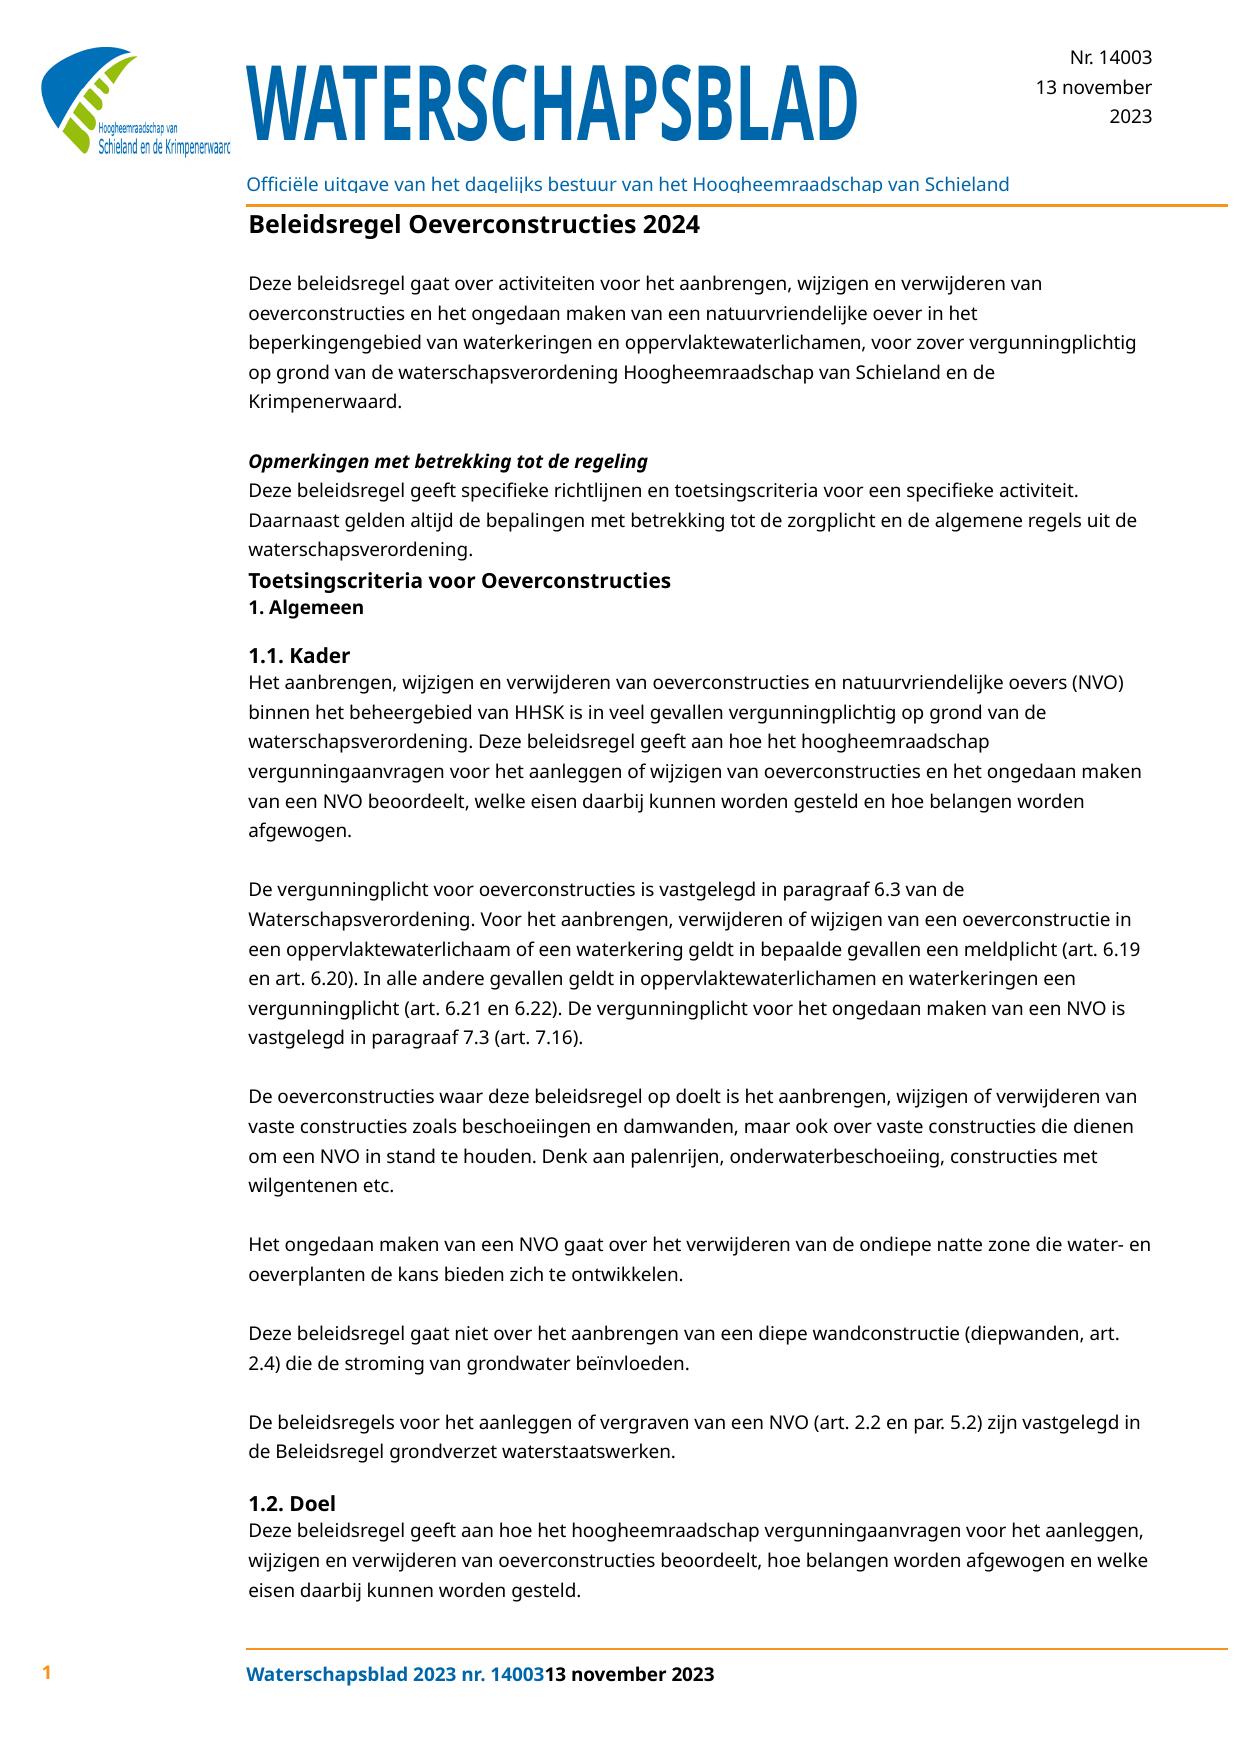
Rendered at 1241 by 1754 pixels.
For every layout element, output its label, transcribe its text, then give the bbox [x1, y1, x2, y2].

text De vergunningplicht voor oeverconstructies is vastgelegd in paragraaf 6.3 van de Waterschapsverordening. Voor het aanbrengen, verwijderen of wijzigen van een oeverconstructie in een oppervlaktewaterlichaam of een waterkering geldt in bepaalde gevallen een meldplicht (art. 6.19 en art. 6.20). In alle andere gevallen geldt in oppervlaktewaterlichamen en waterkeringen een vergunningplicht (art. 6.21 en 6.22). De vergunningplicht voor het ongedaan maken van een NVO is vastgelegd in paragraaf 7.3 (art. 7.16). [248, 877, 1152, 1050]
picture [41, 47, 231, 172]
text Toetsingscriteria voor Oeverconstructies [248, 566, 1152, 594]
text 1.2. Doel [248, 1489, 1152, 1518]
text Beleidsregel Oeverconstructies 2024 [248, 207, 1152, 241]
text Deze beleidsregel geeft aan hoe het hoogheemraadschap vergunningaanvragen voor het aanleggen, wijzigen en verwijderen van oeverconstructies beoordeelt, hoe belangen worden afgewogen en welke eisen daarbij kunnen worden gesteld. [248, 1518, 1152, 1602]
text 1. Algemeen [248, 594, 1152, 620]
text Het ongedaan maken van een NVO gaat over het verwijderen van de ondiepe natte zone die water- en oeverplanten de kans bieden zich te ontwikkelen. [248, 1232, 1152, 1287]
text 1.1. Kader [248, 641, 1152, 669]
text Deze beleidsregel gaat niet over het aanbrengen van een diepe wandconstructie (diepwanden, art. 2.4) die de stroming van grondwater beïnvloeden. [248, 1320, 1152, 1376]
text Het aanbrengen, wijzigen en verwijderen van oeverconstructies en natuurvriendelijke oevers (NVO) binnen het beheergebied van HHSK is in veel gevallen vergunningplichtig op grond van de waterschapsverordening. Deze beleidsregel geeft aan hoe het hoogheemraadschap vergunningaanvragen voor het aanleggen of wijzigen van oeverconstructies en het ongedaan maken van een NVO beoordeelt, welke eisen daarbij kunnen worden gesteld en hoe belangen worden afgewogen. [248, 669, 1152, 843]
text Deze beleidsregel geeft specifieke richtlijnen en toetsingscriteria voor een specifieke activiteit. Daarnaast gelden altijd de bepalingen met betrekking tot de zorgplicht en de algemene regels uit de waterschapsverordening. [248, 477, 1152, 562]
text Opmerkingen met betrekking tot de regeling [248, 448, 1152, 473]
text Deze beleidsregel gaat over activiteiten voor het aanbrengen, wijzigen en verwijderen van oeverconstructies en het ongedaan maken van een natuurvriendelijke oever in het beperkingengebied van waterkeringen en oppervlaktewaterlichamen, voor zover vergunningplichtig op grond van de waterschapsverordening Hoogheemraadschap van Schieland en de Krimpenerwaard. [248, 270, 1152, 414]
text De beleidsregels voor het aanleggen of vergraven van een NVO (art. 2.2 en par. 5.2) zijn vastgelegd in de Beleidsregel grondverzet waterstaatswerken. [248, 1409, 1152, 1464]
text De oeverconstructies waar deze beleidsregel op doelt is het aanbrengen, wijzigen of verwijderen van vaste constructies zoals beschoeiingen en damwanden, maar ook over vaste constructies die dienen om een NVO in stand te houden. Denk aan palenrijen, onderwaterbeschoeiing, constructies met wilgentenen etc. [248, 1084, 1152, 1198]
